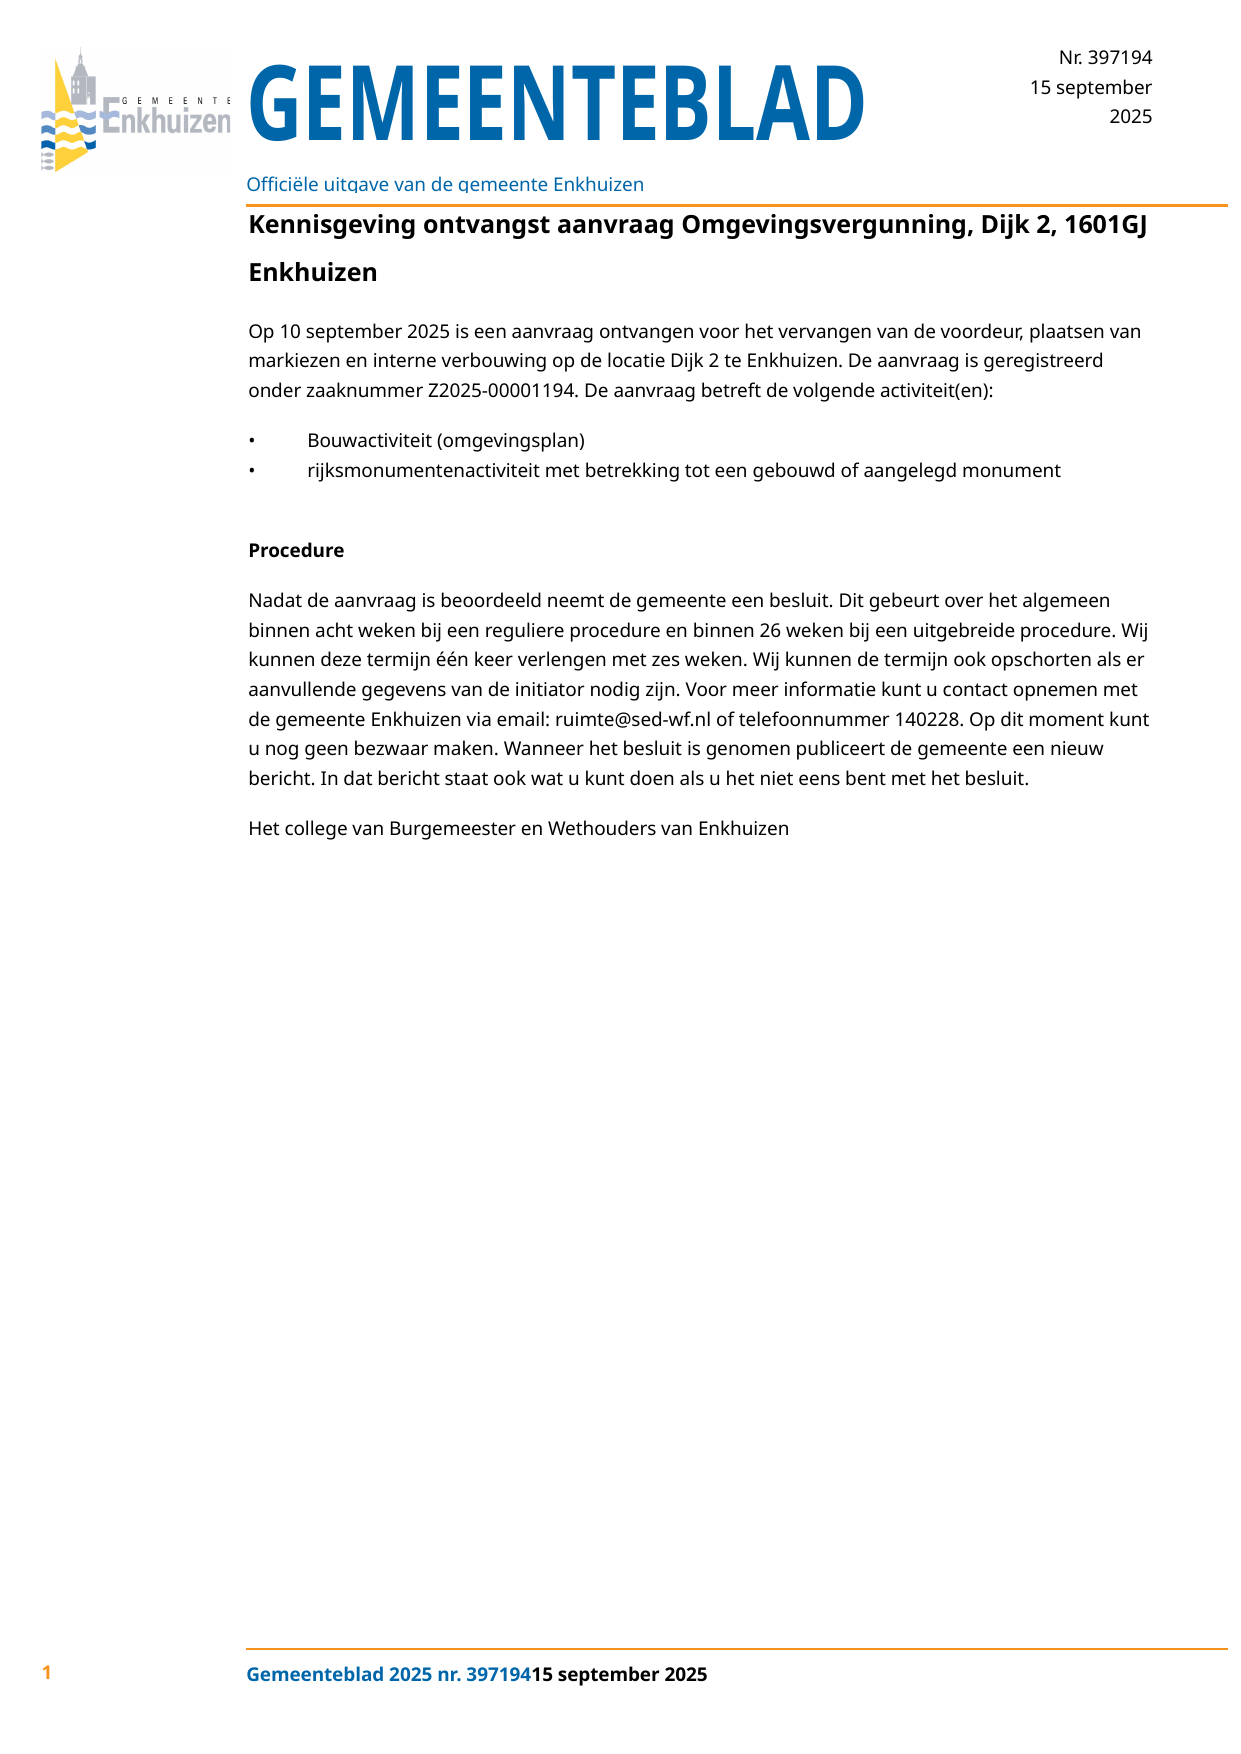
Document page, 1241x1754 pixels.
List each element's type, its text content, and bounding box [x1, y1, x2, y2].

text Op 10 september 2025 is een aanvraag ontvangen voor het vervangen van de voordeur, plaatsen van markiezen en interne verbouwing op de locatie Dijk 2 te Enkhuizen. De aanvraag is geregistreerd onder zaaknummer Z2025-00001194. De aanvraag betreft de volgende activiteit(en): [248, 318, 1152, 403]
text Het college van Burgemeester en Wethouders van Enkhuizen [248, 815, 1152, 841]
text Nadat de aanvraag is beoordeeld neemt de gemeente een besluit. Dit gebeurt over het algemeen binnen acht weken bij een reguliere procedure en binnen 26 weken bij een uitgebreide procedure. Wij kunnen deze termijn één keer verlengen met zes weken. Wij kunnen de termijn ook opschorten als er aanvullende gegevens van de initiator nodig zijn. Voor meer informatie kunt u contact opnemen met de gemeente Enkhuizen via email: ruimte@sed-wf.nl of telefoonnummer 140228. Op dit moment kunt u nog geen bezwaar maken. Wanneer het besluit is genomen publiceert de gemeente een nieuw bericht. In dat bericht staat ook wat u kunt doen als u het niet eens bent met het besluit. [248, 587, 1152, 791]
list rijksmonumentenactiviteit met betrekking tot een gebouwd of aangelegd monument [248, 457, 1152, 483]
picture [41, 47, 231, 172]
list Bouwactiviteit (omgevingsplan) [248, 427, 1152, 453]
text Kennisgeving ontvangst aanvraag Omgevingsvergunning, Dijk 2, 1601GJ Enkhuizen [248, 207, 1152, 288]
text Procedure [248, 537, 1152, 563]
